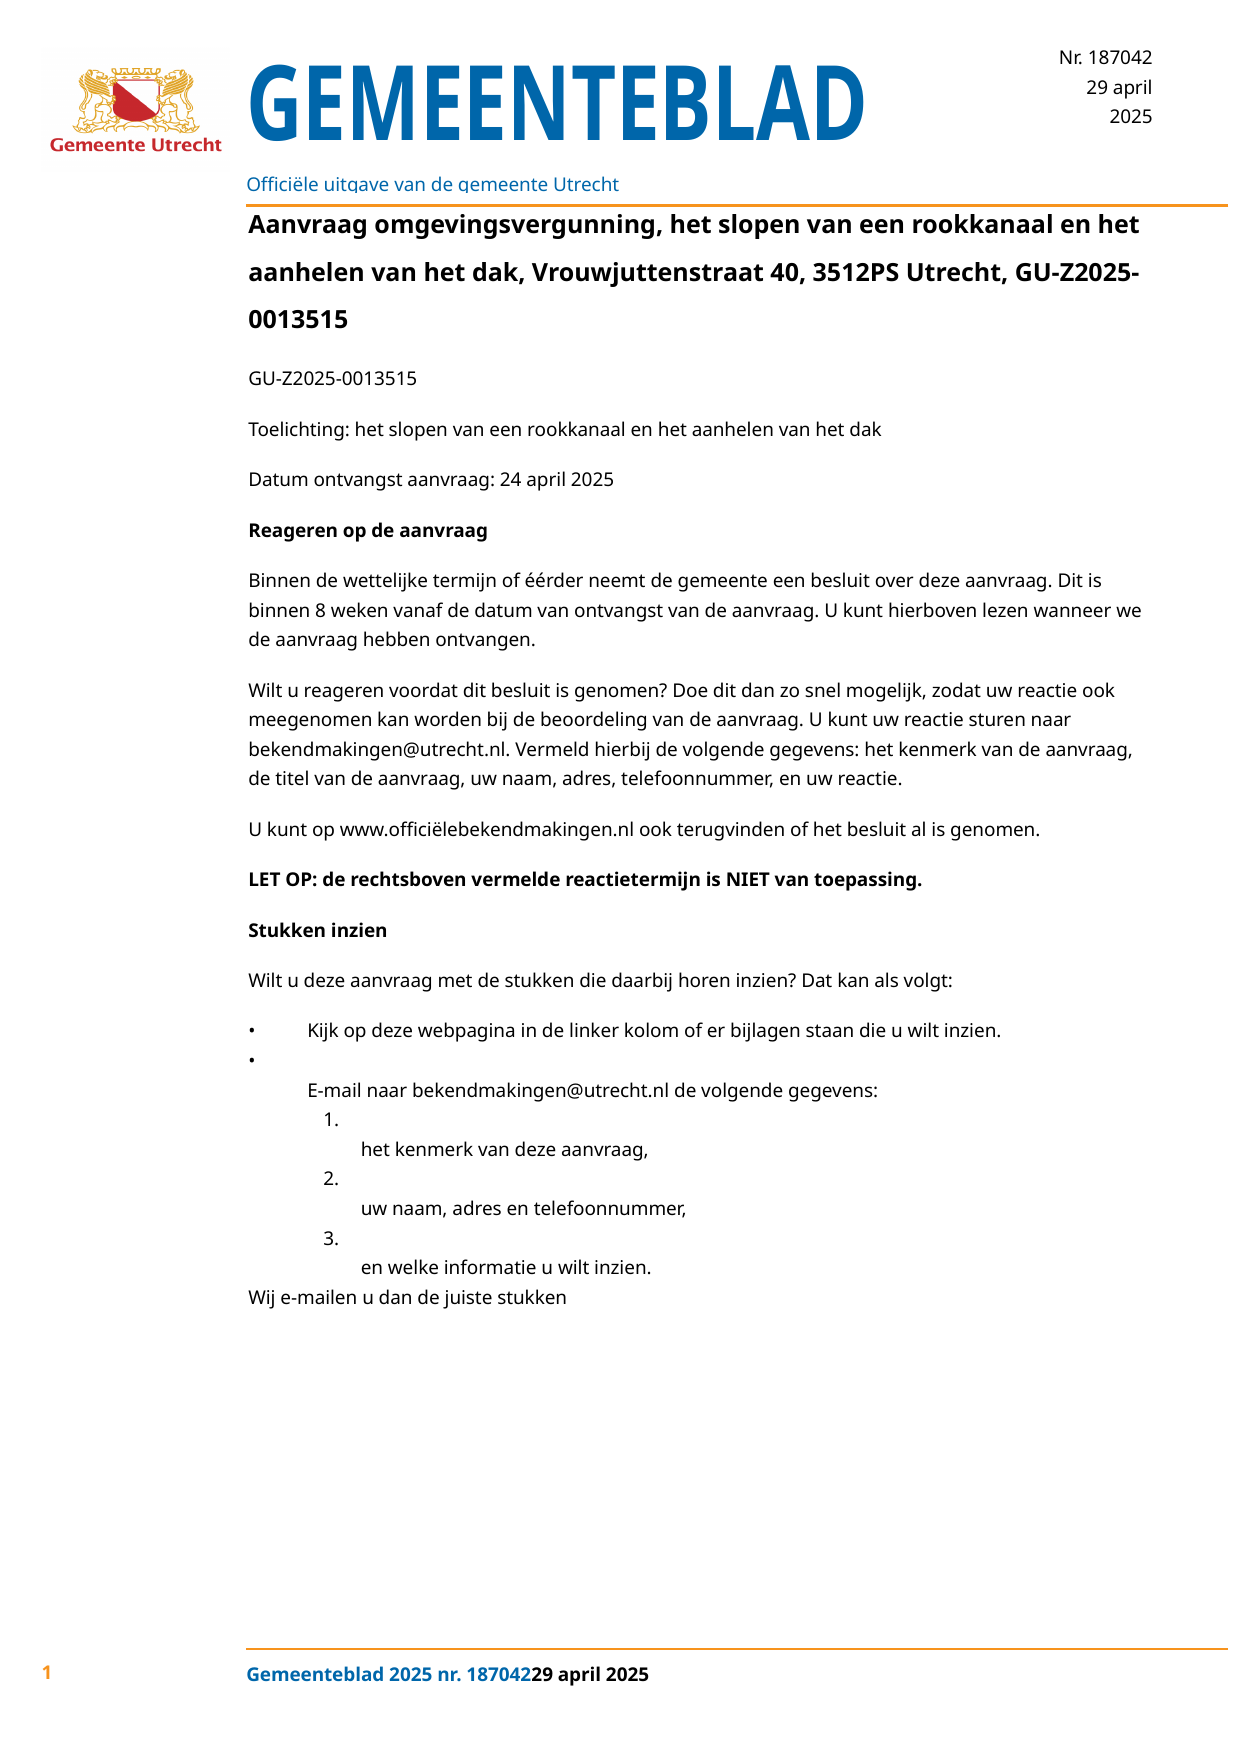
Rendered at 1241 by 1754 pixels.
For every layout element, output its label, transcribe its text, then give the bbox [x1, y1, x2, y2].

text Wij e-mailen u dan de juiste stukken [248, 1284, 1152, 1309]
text Toelichting: het slopen van een rookkanaal en het aanhelen van het dak [248, 416, 1152, 442]
picture [41, 47, 231, 172]
text Wilt u deze aanvraag met de stukken die daarbij horen inzien? Dat kan als volgt: [248, 967, 1152, 993]
text U kunt op www.officiëlebekendmakingen.nl ook terugvinden of het besluit al is genomen. [248, 816, 1152, 842]
list E-mail naar bekendmakingen@utrecht.nl de volgende gegevens: [248, 1077, 1152, 1102]
text Aanvraag omgevingsvergunning, het slopen van een rookkanaal en het aanhelen van het dak, Vrouwjuttenstraat 40, 3512PS Utrecht, GU-Z2025-0013515 [248, 207, 1152, 336]
text Binnen de wettelijke termijn of éérder neemt de gemeente een besluit over deze aanvraag. Dit is binnen 8 weken vanaf de datum van ontvangst van de aanvraag. U kunt hierboven lezen wanneer we de aanvraag hebben ontvangen. [248, 567, 1152, 652]
list het kenmerk van deze aanvraag, [323, 1136, 1152, 1162]
list Kijk op deze webpagina in de linker kolom of er bijlagen staan die u wilt inzien. [248, 1018, 1152, 1043]
text GU-Z2025-0013515 [248, 366, 1152, 391]
text Wilt u reageren voordat dit besluit is genomen? Doe dit dan zo snel mogelijk, zodat uw reactie ook meegenomen kan worden bij de beoordeling van de aanvraag. U kunt uw reactie sturen naar bekendmakingen@utrecht.nl. Vermeld hierbij de volgende gegevens: het kenmerk van de aanvraag, de titel van de aanvraag, uw naam, adres, telefoonnummer, en uw reactie. [248, 677, 1152, 791]
list uw naam, adres en telefoonnummer, [323, 1195, 1152, 1221]
text LET OP: de rechtsboven vermelde reactietermijn is NIET van toepassing. [248, 866, 1152, 892]
text Reageren op de aanvraag [248, 517, 1152, 542]
text Stukken inzien [248, 917, 1152, 942]
text Datum ontvangst aanvraag: 24 april 2025 [248, 466, 1152, 492]
list en welke informatie u wilt inzien. [323, 1254, 1152, 1280]
